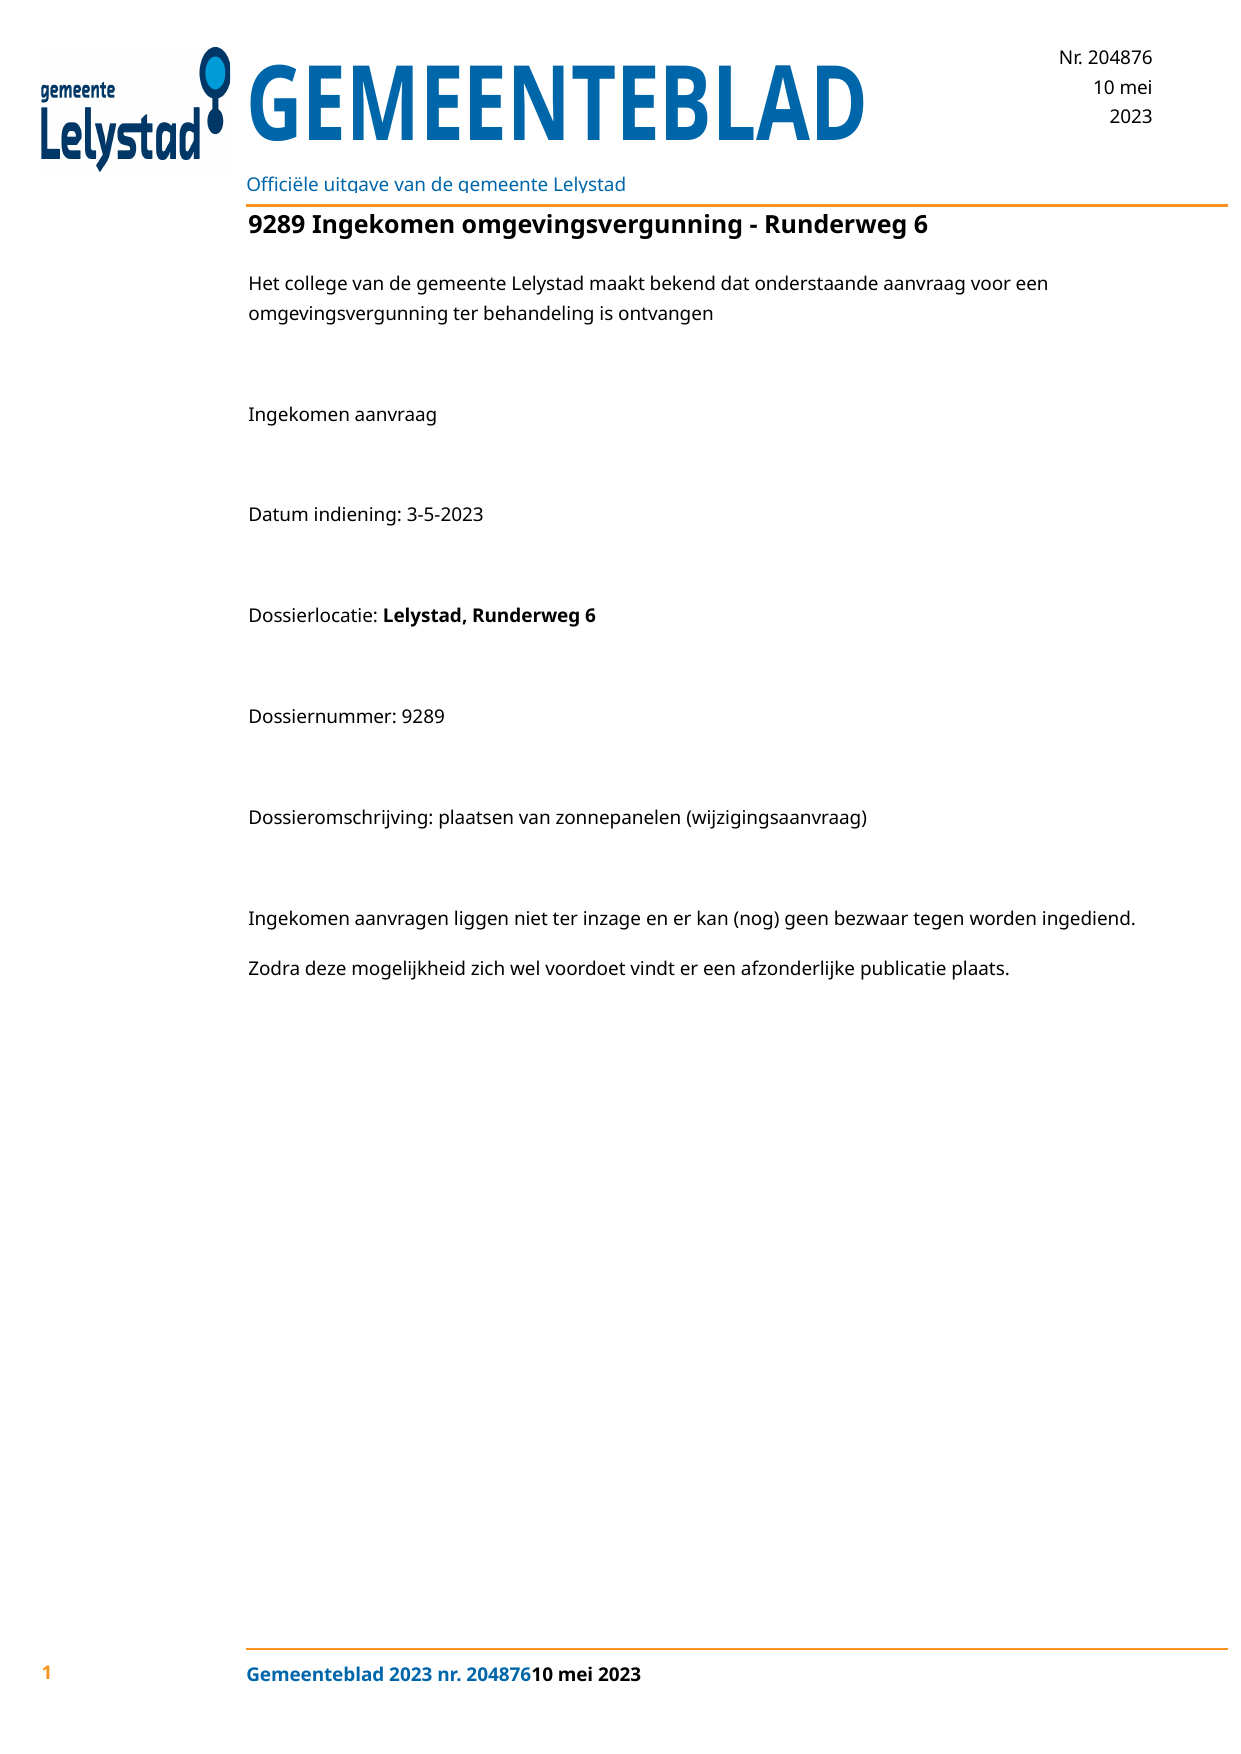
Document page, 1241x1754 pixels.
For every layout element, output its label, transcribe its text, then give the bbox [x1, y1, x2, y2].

text Ingekomen aanvragen liggen niet ter inzage en er kan (nog) geen bezwaar tegen worden ingediend. [248, 905, 1152, 931]
text Datum indiening: 3-5-2023 [248, 502, 1152, 527]
text Zodra deze mogelijkheid zich wel voordoet vindt er een afzonderlijke publicatie plaats. [248, 955, 1152, 981]
text Dossieromschrijving: plaatsen van zonnepanelen (wijzigingsaanvraag) [248, 804, 1152, 830]
text Ingekomen aanvraag [248, 401, 1152, 426]
text Het college van de gemeente Lelystad maakt bekend dat onderstaande aanvraag voor een omgevingsvergunning ter behandeling is ontvangen [248, 270, 1152, 326]
text Dossierlocatie: Lelystad, Runderweg 6 [248, 602, 1152, 628]
picture [41, 47, 231, 172]
text Dossiernummer: 9289 [248, 703, 1152, 729]
text 9289 Ingekomen omgevingsvergunning - Runderweg 6 [248, 207, 1152, 241]
